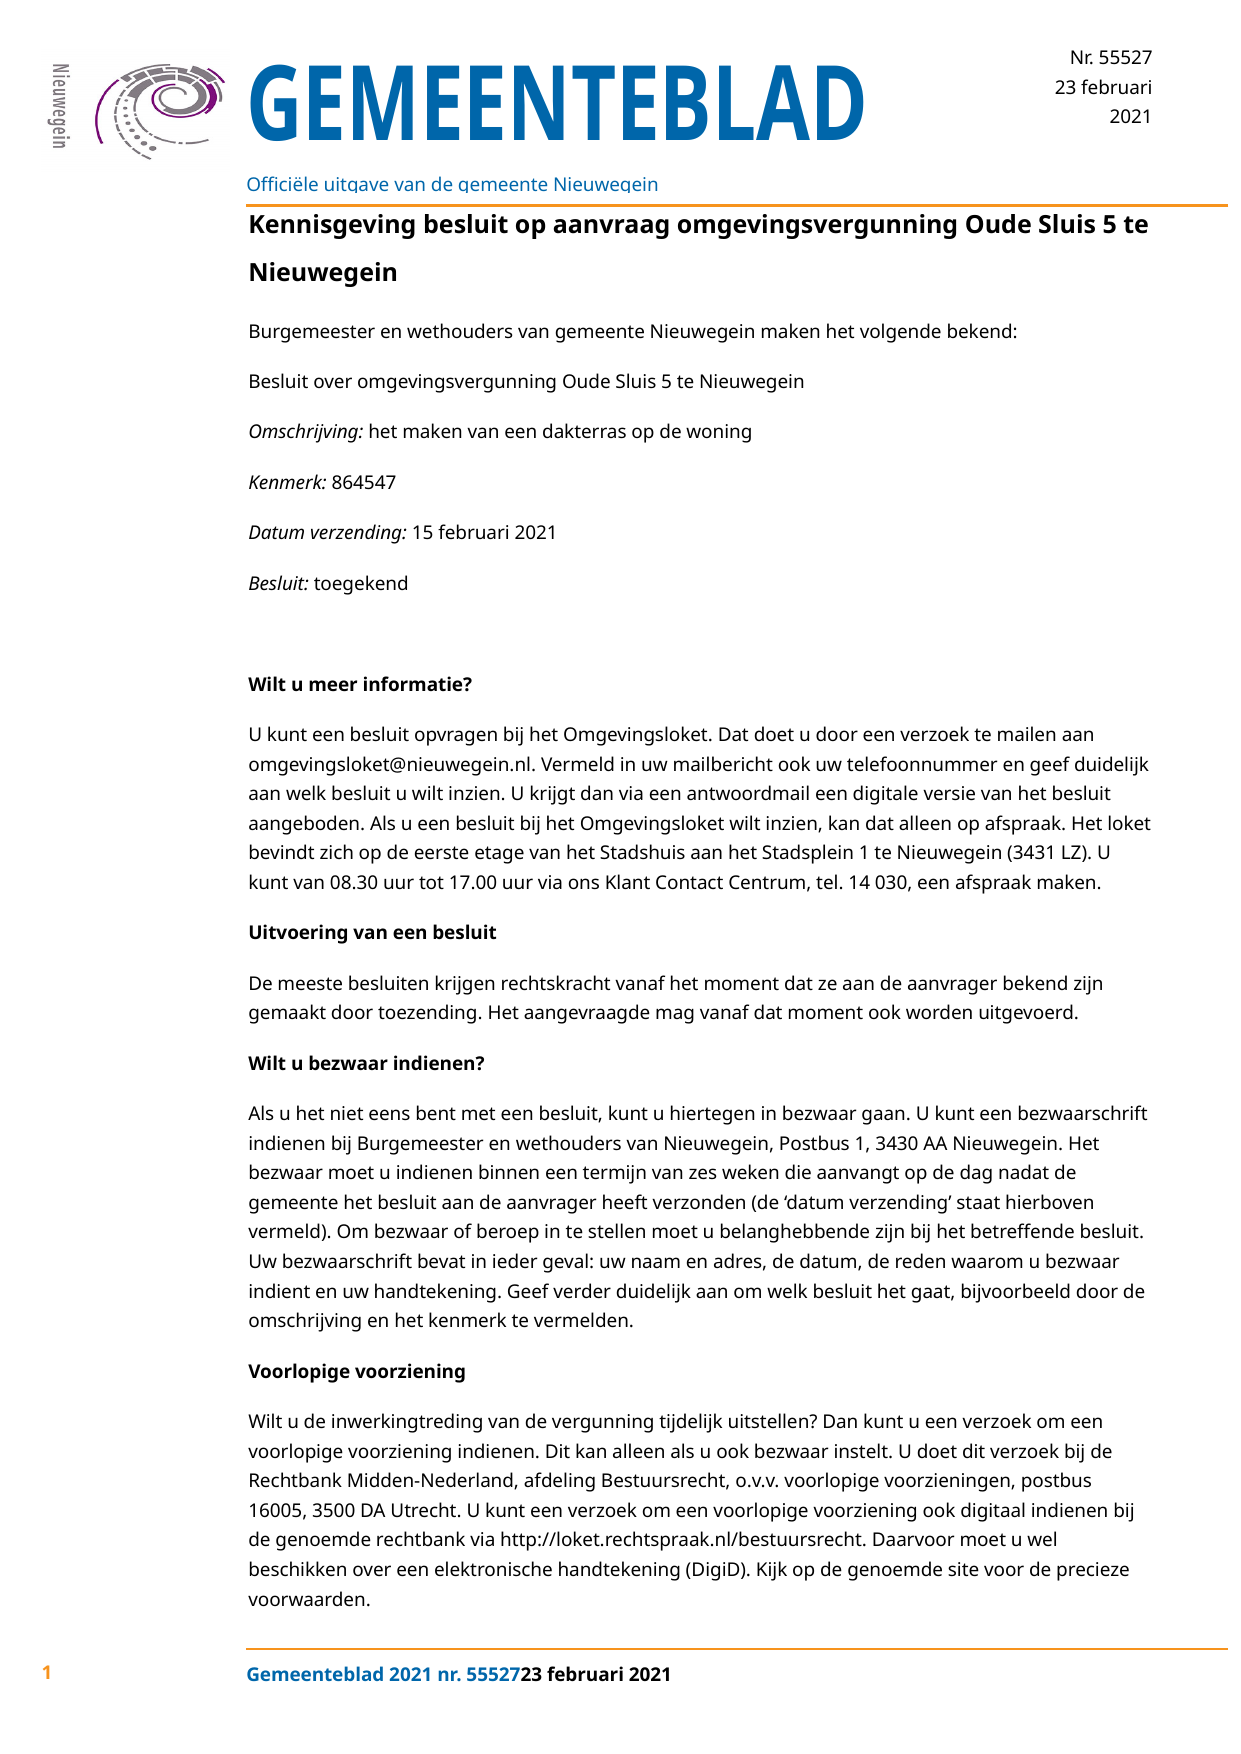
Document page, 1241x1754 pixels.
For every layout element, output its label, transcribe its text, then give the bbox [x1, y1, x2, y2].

text Besluit: toegekend [248, 570, 1152, 596]
text Kenmerk: 864547 [248, 469, 1152, 495]
text Uitvoering van een besluit [248, 919, 1152, 945]
text De meeste besluiten krijgen rechtskracht vanaf het moment dat ze aan de aanvrager bekend zijn gemaakt door toezending. Het aangevraagde mag vanaf dat moment ook worden uitgevoerd. [248, 970, 1152, 1025]
text Kennisgeving besluit op aanvraag omgevingsvergunning Oude Sluis 5 te Nieuwegein [248, 207, 1152, 288]
text U kunt een besluit opvragen bij het Omgevingsloket. Dat doet u door een verzoek te mailen aan omgevingsloket@nieuwegein.nl. Vermeld in uw mailbericht ook uw telefoonnummer en geef duidelijk aan welk besluit u wilt inzien. U krijgt dan via een antwoordmail een digitale versie van het besluit aangeboden. Als u een besluit bij het Omgevingsloket wilt inzien, kan dat alleen op afspraak. Het loket bevindt zich op de eerste etage van het Stadshuis aan het Stadsplein 1 te Nieuwegein (3431 LZ). U kunt van 08.30 uur tot 17.00 uur via ons Klant Contact Centrum, tel. 14 030, een afspraak maken. [248, 721, 1152, 895]
text Datum verzending: 15 februari 2021 [248, 519, 1152, 545]
text Wilt u meer informatie? [248, 671, 1152, 697]
text Als u het niet eens bent met een besluit, kunt u hiertegen in bezwaar gaan. U kunt een bezwaarschrift indienen bij Burgemeester en wethouders van Nieuwegein, Postbus 1, 3430 AA Nieuwegein. Het bezwaar moet u indienen binnen een termijn van zes weken die aanvangt op de dag nadat de gemeente het besluit aan de aanvrager heeft verzonden (de ‘datum verzending’ staat hierboven vermeld). Om bezwaar of beroep in te stellen moet u belanghebbende zijn bij het betreffende besluit. Uw bezwaarschrift bevat in ieder geval: uw naam en adres, de datum, de reden waarom u bezwaar indient en uw handtekening. Geef verder duidelijk aan om welk besluit het gaat, bijvoorbeeld door de omschrijving en het kenmerk te vermelden. [248, 1100, 1152, 1333]
text Wilt u bezwaar indienen? [248, 1050, 1152, 1076]
text Omschrijving: het maken van een dakterras op de woning [248, 419, 1152, 444]
text Besluit over omgevingsvergunning Oude Sluis 5 te Nieuwegein [248, 368, 1152, 394]
text Wilt u de inwerkingtreding van de vergunning tijdelijk uitstellen? Dan kunt u een verzoek om een voorlopige voorziening indienen. Dit kan alleen als u ook bezwaar instelt. U doet dit verzoek bij de Rechtbank Midden-Nederland, afdeling Bestuursrecht, o.v.v. voorlopige voorzieningen, postbus 16005, 3500 DA Utrecht. U kunt een verzoek om een voorlopige voorziening ook digitaal indienen bij de genoemde rechtbank via http://loket.rechtspraak.nl/bestuursrecht. Daarvoor moet u wel beschikken over een elektronische handtekening (DigiD). Kijk op de genoemde site voor de precieze voorwaarden. [248, 1408, 1152, 1612]
picture [41, 47, 231, 172]
text Voorlopige voorziening [248, 1358, 1152, 1384]
text Burgemeester en wethouders van gemeente Nieuwegein maken het volgende bekend: [248, 318, 1152, 344]
